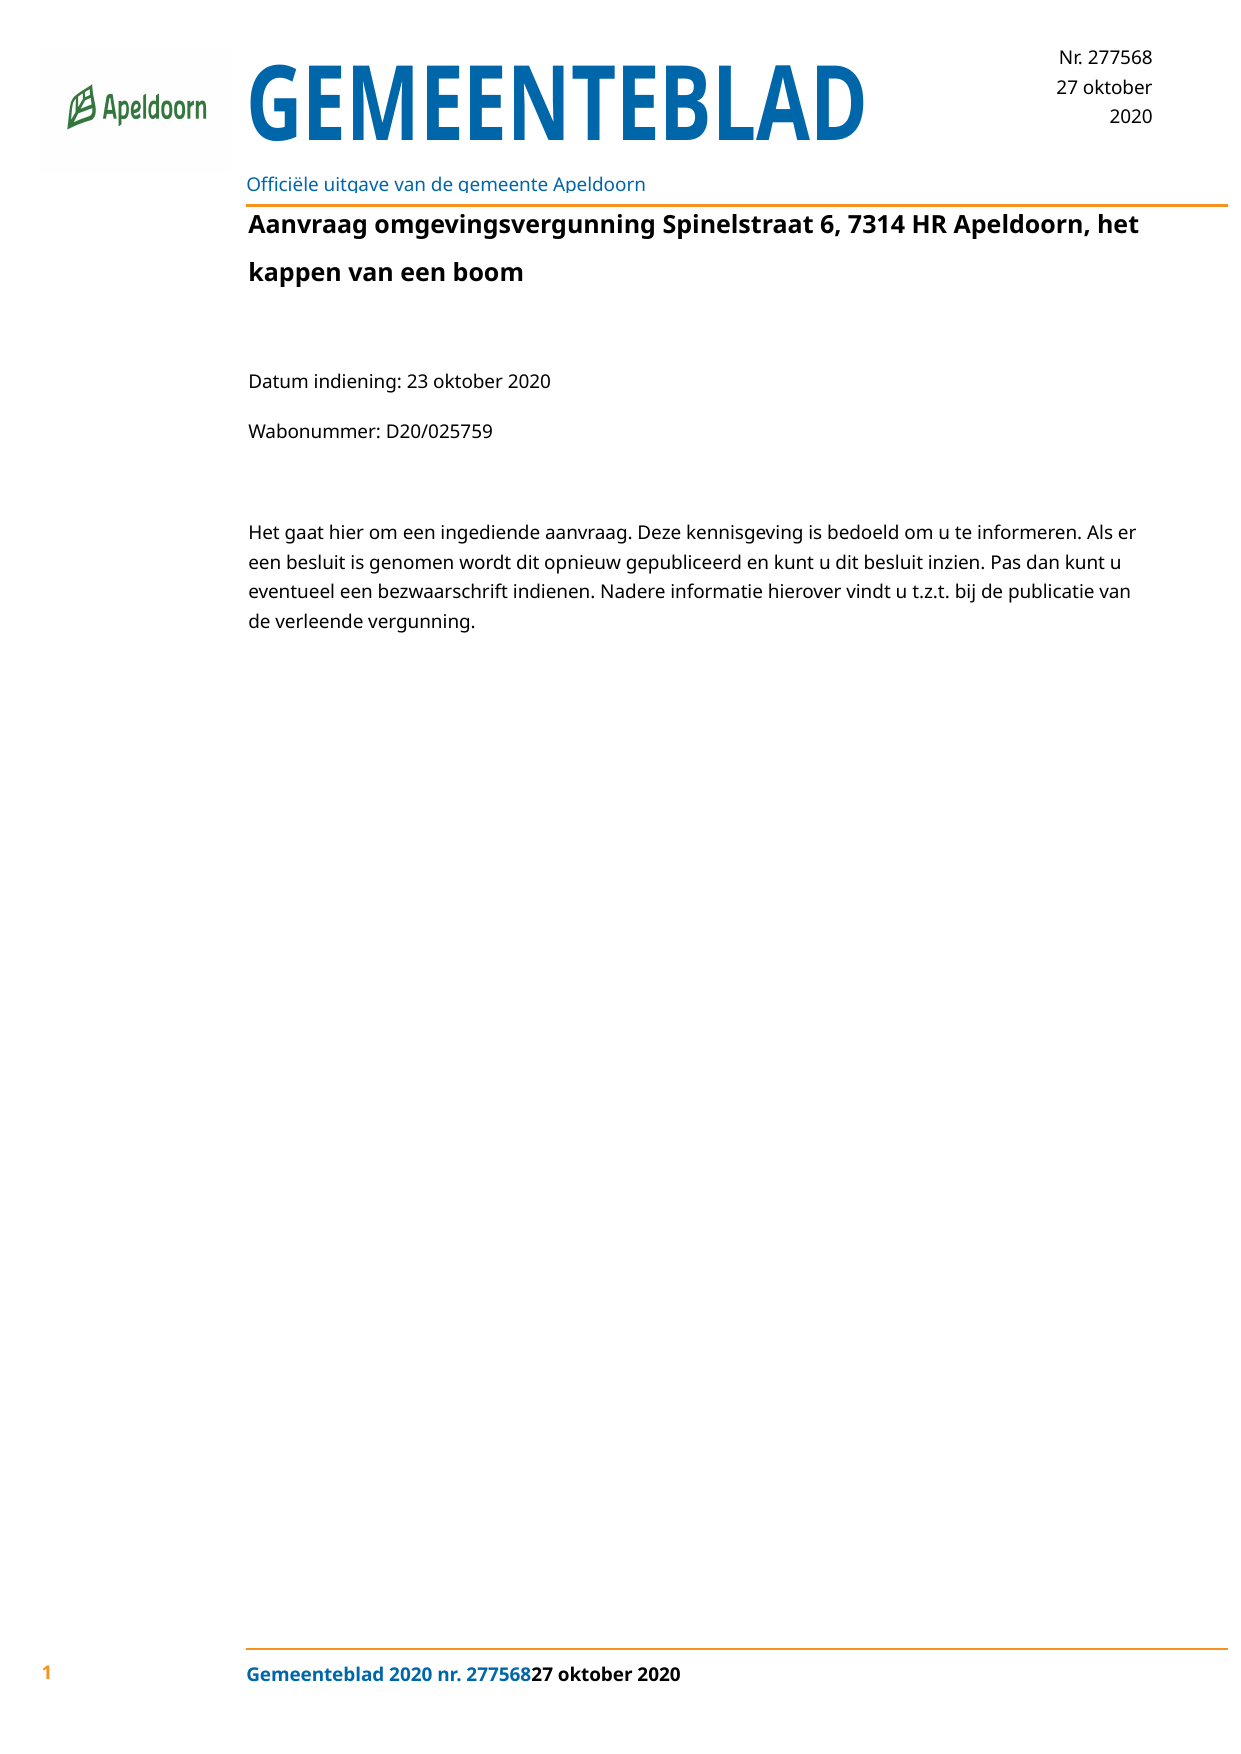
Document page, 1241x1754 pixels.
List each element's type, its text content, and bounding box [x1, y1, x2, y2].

text Wabonummer: D20/025759 [248, 419, 1152, 444]
text Datum indiening: 23 oktober 2020 [248, 368, 1152, 394]
text Aanvraag omgevingsvergunning Spinelstraat 6, 7314 HR Apeldoorn, het kappen van een boom [248, 207, 1152, 288]
text Het gaat hier om een ingediende aanvraag. Deze kennisgeving is bedoeld om u te informeren. Als er een besluit is genomen wordt dit opnieuw gepubliceerd en kunt u dit besluit inzien. Pas dan kunt u eventueel een bezwaarschrift indienen. Nadere informatie hierover vindt u t.z.t. bij de publicatie van de verleende vergunning. [248, 519, 1152, 634]
picture [41, 47, 231, 172]
